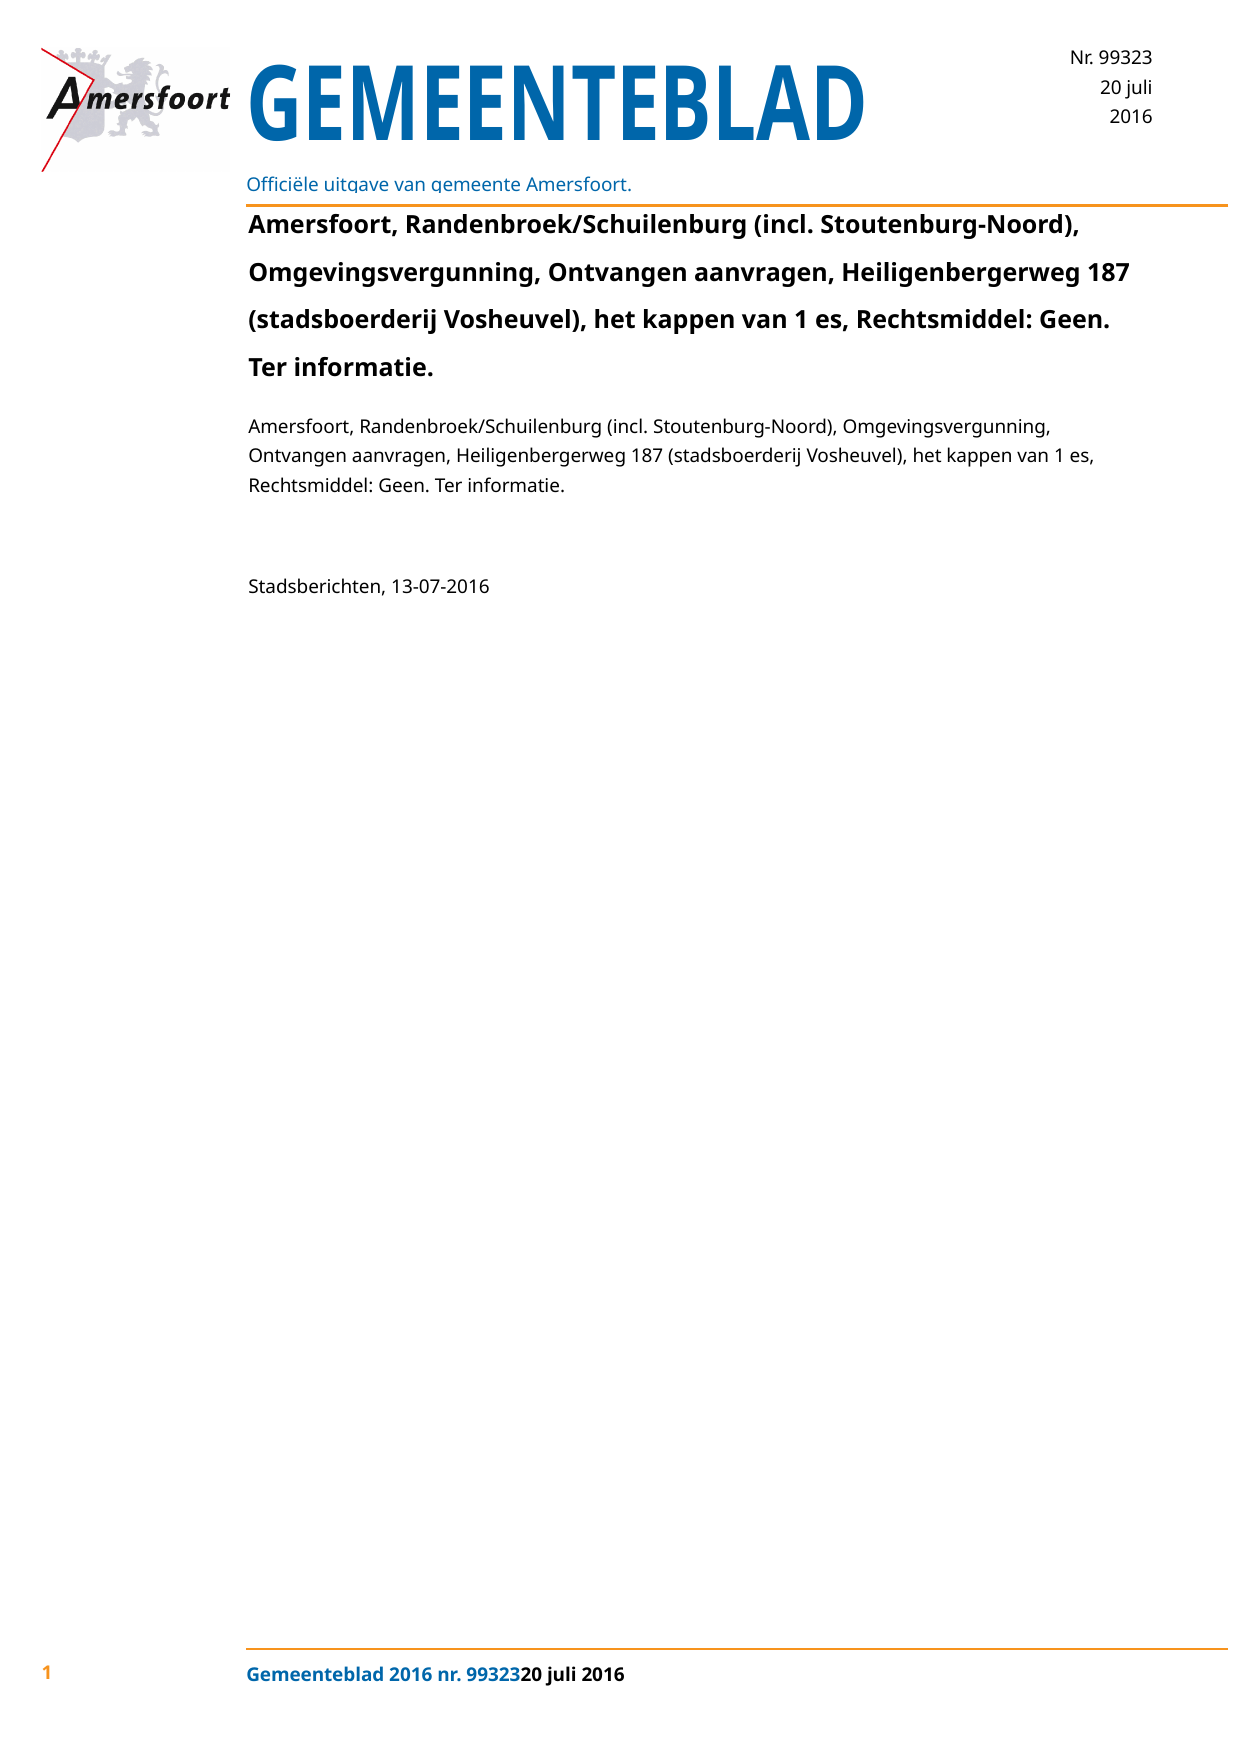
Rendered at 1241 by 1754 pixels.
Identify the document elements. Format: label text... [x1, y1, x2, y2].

picture [41, 47, 231, 172]
text Amersfoort, Randenbroek/Schuilenburg (incl. Stoutenburg-Noord), Omgevingsvergunning, Ontvangen aanvragen, Heiligenbergerweg 187 (stadsboerderij Vosheuvel), het kappen van 1 es, Rechtsmiddel: Geen. Ter informatie. [248, 413, 1152, 498]
text Stadsberichten, 13-07-2016 [248, 573, 1152, 599]
text Amersfoort, Randenbroek/Schuilenburg (incl. Stoutenburg-Noord), Omgevingsvergunning, Ontvangen aanvragen, Heiligenbergerweg 187 (stadsboerderij Vosheuvel), het kappen van 1 es, Rechtsmiddel: Geen. Ter informatie. [248, 207, 1152, 384]
